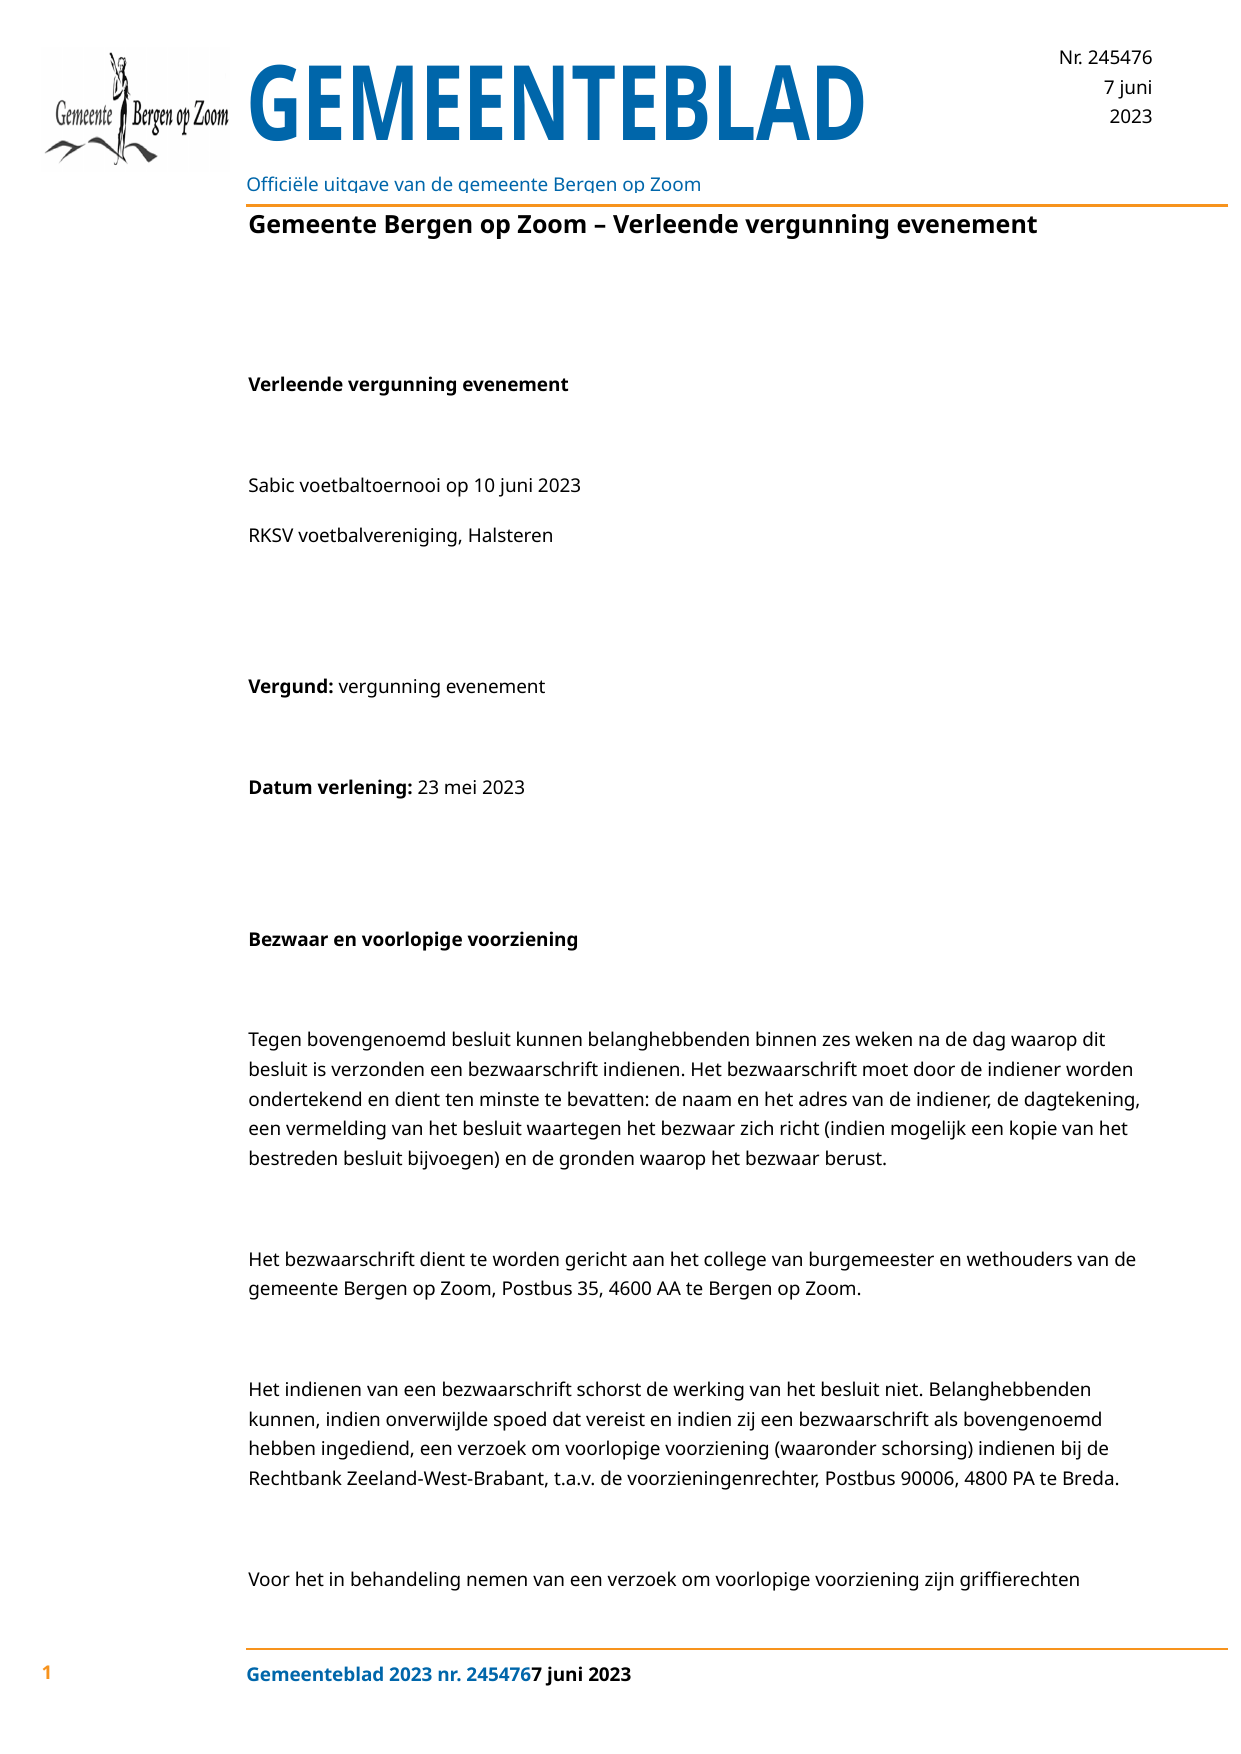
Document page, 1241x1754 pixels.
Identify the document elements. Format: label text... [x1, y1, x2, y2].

text Gemeente Bergen op Zoom – Verleende vergunning evenement [248, 207, 1152, 241]
text Het bezwaarschrift dient te worden gericht aan het college van burgemeester en wethouders van de gemeente Bergen op Zoom, Postbus 35, 4600 AA te Bergen op Zoom. [248, 1246, 1152, 1301]
text Tegen bovengenoemd besluit kunnen belanghebbenden binnen zes weken na de dag waarop dit besluit is verzonden een bezwaarschrift indienen. Het bezwaarschrift moet door de indiener worden ondertekend en dient ten minste te bevatten: de naam en het adres van de indiener, de dagtekening, een vermelding van het besluit waartegen het bezwaar zich richt (indien mogelijk een kopie van het bestreden besluit bijvoegen) en de gronden waarop het bezwaar berust. [248, 1027, 1152, 1171]
text Verleende vergunning evenement [248, 371, 1152, 397]
picture [41, 47, 231, 172]
text Bezwaar en voorlopige voorziening [248, 926, 1152, 951]
text Sabic voetbaltoernooi op 10 juni 2023 [248, 472, 1152, 498]
text Datum verlening: 23 mei 2023 [248, 774, 1152, 800]
text Voor het in behandeling nemen van een verzoek om voorlopige voorziening zijn griffierechten [248, 1566, 1152, 1591]
text RKSV voetbalvereniging, Halsteren [248, 522, 1152, 548]
text Vergund: vergunning evenement [248, 674, 1152, 699]
text Het indienen van een bezwaarschrift schorst de werking van het besluit niet. Belanghebbenden kunnen, indien onverwijlde spoed dat vereist en indien zij een bezwaarschrift als bovengenoemd hebben ingediend, een verzoek om voorlopige voorziening (waaronder schorsing) indienen bij de Rechtbank Zeeland-West-Brabant, t.a.v. de voorzieningenrechter, Postbus 90006, 4800 PA te Breda. [248, 1376, 1152, 1491]
